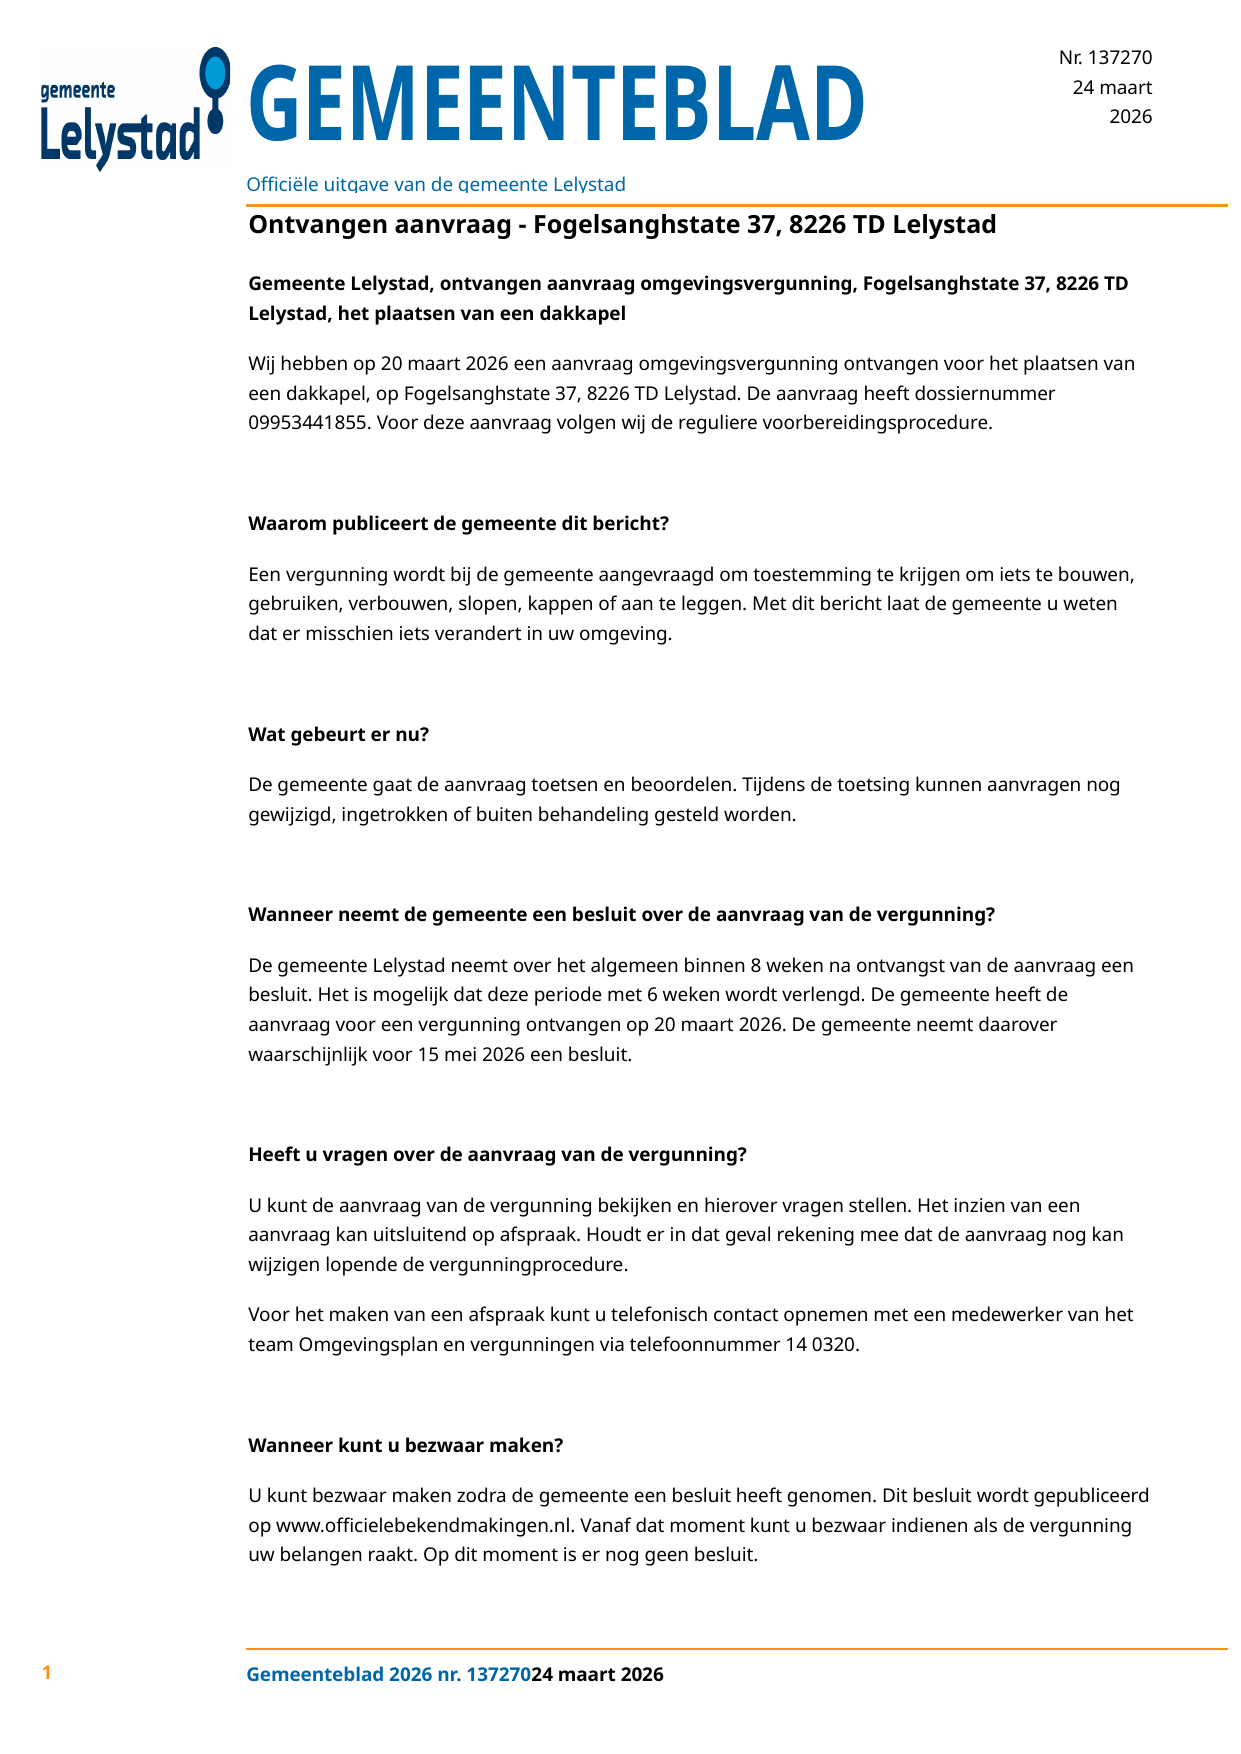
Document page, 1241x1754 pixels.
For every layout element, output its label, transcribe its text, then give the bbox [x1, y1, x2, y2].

text U kunt bezwaar maken zodra de gemeente een besluit heeft genomen. Dit besluit wordt gepubliceerd op www.officielebekendmakingen.nl. Vanaf dat moment kunt u bezwaar indienen als de vergunning uw belangen raakt. Op dit moment is er nog geen besluit. [248, 1482, 1152, 1567]
text Wat gebeurt er nu? [248, 721, 1152, 746]
text Wanneer neemt de gemeente een besluit over de aanvraag van de vergunning? [248, 902, 1152, 927]
text Een vergunning wordt bij de gemeente aangevraagd om toestemming te krijgen om iets te bouwen, gebruiken, verbouwen, slopen, kappen of aan te leggen. Met dit bericht laat de gemeente u weten dat er misschien iets verandert in uw omgeving. [248, 561, 1152, 646]
text De gemeente Lelystad neemt over het algemeen binnen 8 weken na ontvangst van de aanvraag een besluit. Het is mogelijk dat deze periode met 6 weken wordt verlengd. De gemeente heeft de aanvraag voor een vergunning ontvangen op 20 maart 2026. De gemeente neemt daarover waarschijnlijk voor 15 mei 2026 een besluit. [248, 952, 1152, 1066]
text Heeft u vragen over de aanvraag van de vergunning? [248, 1142, 1152, 1167]
picture [41, 47, 231, 172]
text Wij hebben op 20 maart 2026 een aanvraag omgevingsvergunning ontvangen voor het plaatsen van een dakkapel, op Fogelsanghstate 37, 8226 TD Lelystad. De aanvraag heeft dossiernummer 09953441855. Voor deze aanvraag volgen wij de reguliere voorbereidingsprocedure. [248, 350, 1152, 435]
text Ontvangen aanvraag - Fogelsanghstate 37, 8226 TD Lelystad [248, 207, 1152, 241]
text Gemeente Lelystad, ontvangen aanvraag omgevingsvergunning, Fogelsanghstate 37, 8226 TD Lelystad, het plaatsen van een dakkapel [248, 270, 1152, 326]
text Voor het maken van een afspraak kunt u telefonisch contact opnemen met een medewerker van het team Omgevingsplan en vergunningen via telefoonnummer 14 0320. [248, 1302, 1152, 1357]
text De gemeente gaat de aanvraag toetsen en beoordelen. Tijdens de toetsing kunnen aanvragen nog gewijzigd, ingetrokken of buiten behandeling gesteld worden. [248, 771, 1152, 826]
text U kunt de aanvraag van de vergunning bekijken en hierover vragen stellen. Het inzien van een aanvraag kan uitsluitend op afspraak. Houdt er in dat geval rekening mee dat de aanvraag nog kan wijzigen lopende de vergunningprocedure. [248, 1192, 1152, 1277]
text Waarom publiceert de gemeente dit bericht? [248, 510, 1152, 536]
text Wanneer kunt u bezwaar maken? [248, 1432, 1152, 1458]
